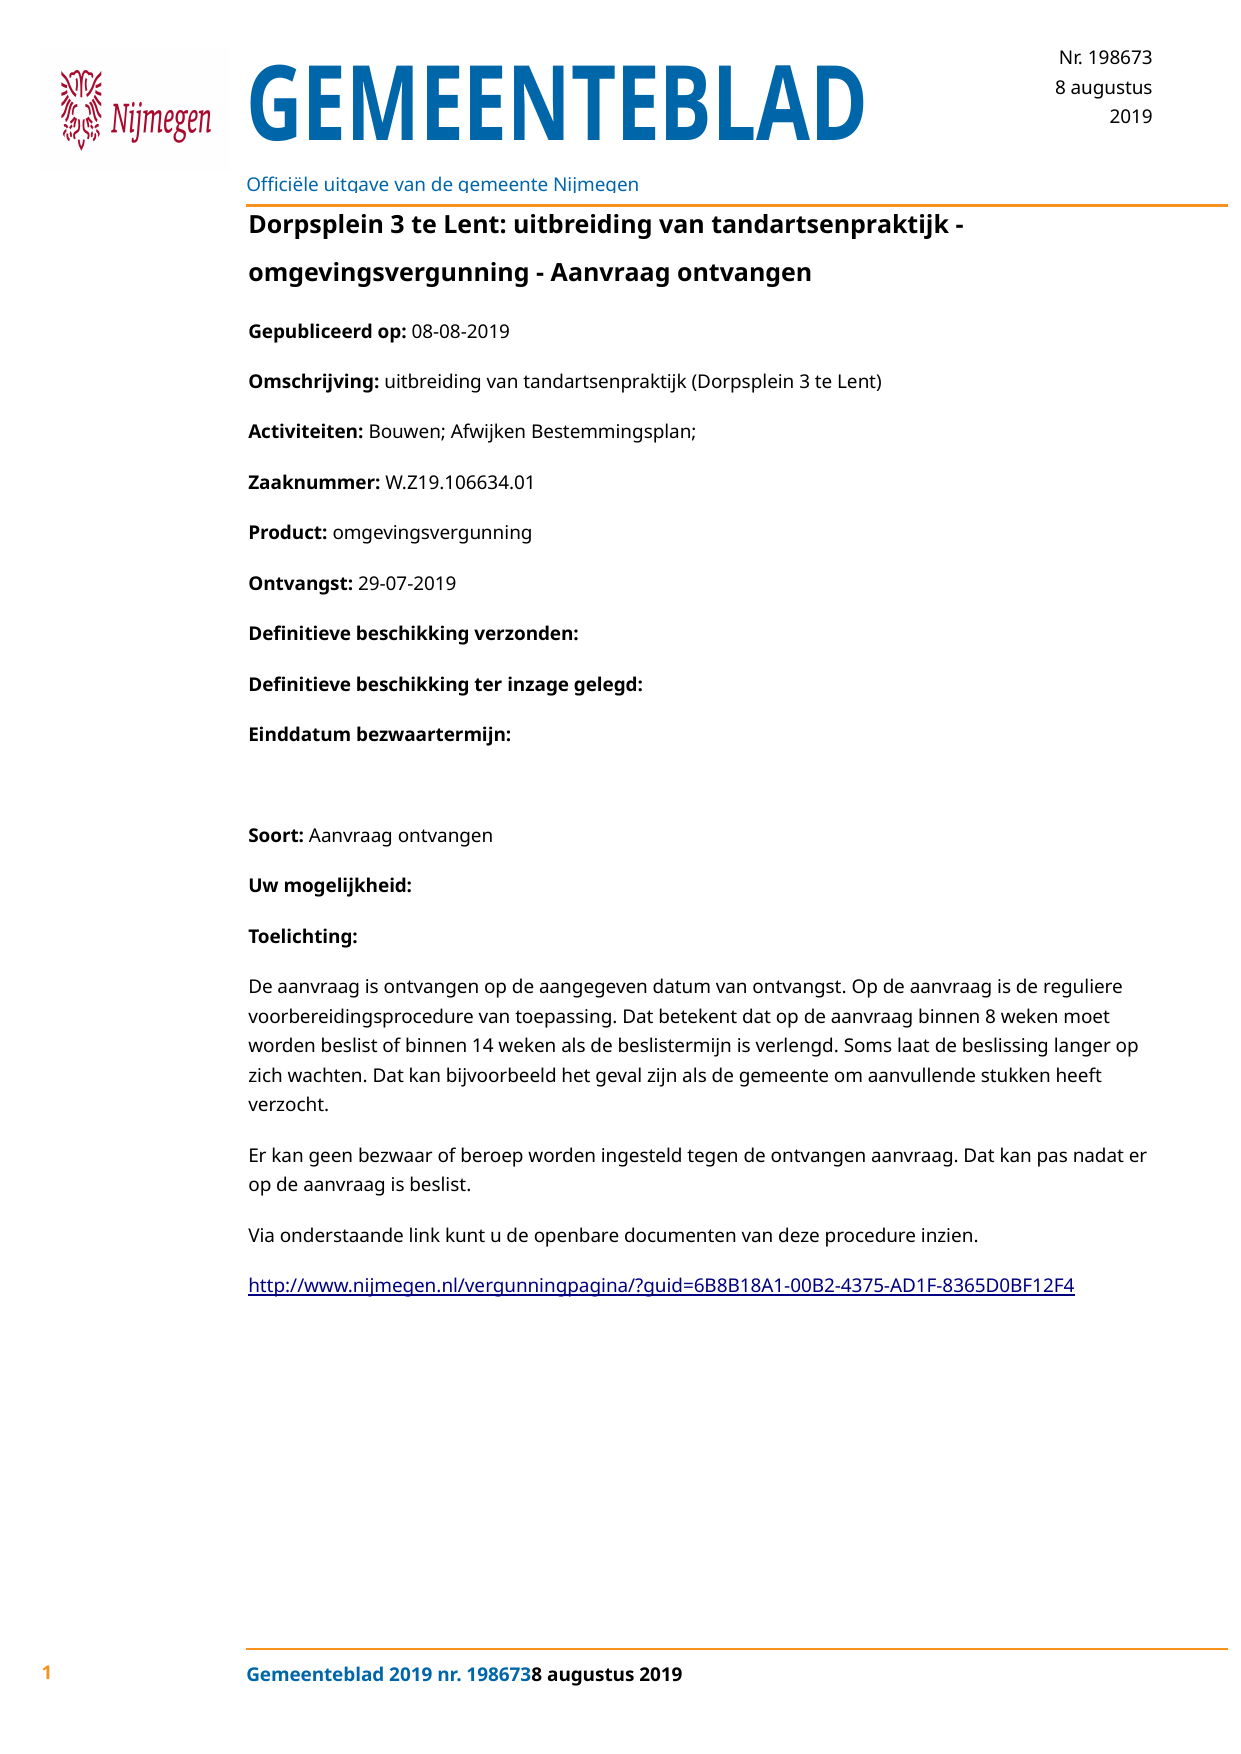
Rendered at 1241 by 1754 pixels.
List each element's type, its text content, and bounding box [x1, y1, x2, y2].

text Soort: Aanvraag ontvangen [248, 822, 1152, 848]
text Toelichting: [248, 923, 1152, 949]
text Uw mogelijkheid: [248, 872, 1152, 898]
text De aanvraag is ontvangen op de aangegeven datum van ontvangst. Op de aanvraag is de reguliere voorbereidingsprocedure van toepassing. Dat betekent dat op de aanvraag binnen 8 weken moet worden beslist of binnen 14 weken als de beslistermijn is verlengd. Soms laat de beslissing langer op zich wachten. Dat kan bijvoorbeeld het geval zijn als de gemeente om aanvullende stukken heeft verzocht. [248, 973, 1152, 1117]
text Ontvangst: 29-07-2019 [248, 570, 1152, 596]
text Activiteiten: Bouwen; Afwijken Bestemmingsplan; [248, 419, 1152, 444]
text Via onderstaande link kunt u de openbare documenten van deze procedure inzien. [248, 1222, 1152, 1248]
text Zaaknummer: W.Z19.106634.01 [248, 469, 1152, 495]
text http://www.nijmegen.nl/vergunningpagina/?guid=6B8B18A1-00B2-4375-AD1F-8365D0BF12F4 [248, 1272, 1152, 1298]
text Omschrijving: uitbreiding van tandartsenpraktijk (Dorpsplein 3 te Lent) [248, 368, 1152, 394]
text Einddatum bezwaartermijn: [248, 721, 1152, 747]
text Definitieve beschikking verzonden: [248, 620, 1152, 646]
picture [41, 47, 231, 172]
text Er kan geen bezwaar of beroep worden ingesteld tegen de ontvangen aanvraag. Dat kan pas nadat er op de aanvraag is beslist. [248, 1142, 1152, 1197]
text Gepubliceerd op: 08-08-2019 [248, 318, 1152, 344]
text Dorpsplein 3 te Lent: uitbreiding van tandartsenpraktijk - omgevingsvergunning - Aanvraag ontvangen [248, 207, 1152, 288]
text Product: omgevingsvergunning [248, 519, 1152, 545]
text Definitieve beschikking ter inzage gelegd: [248, 671, 1152, 697]
